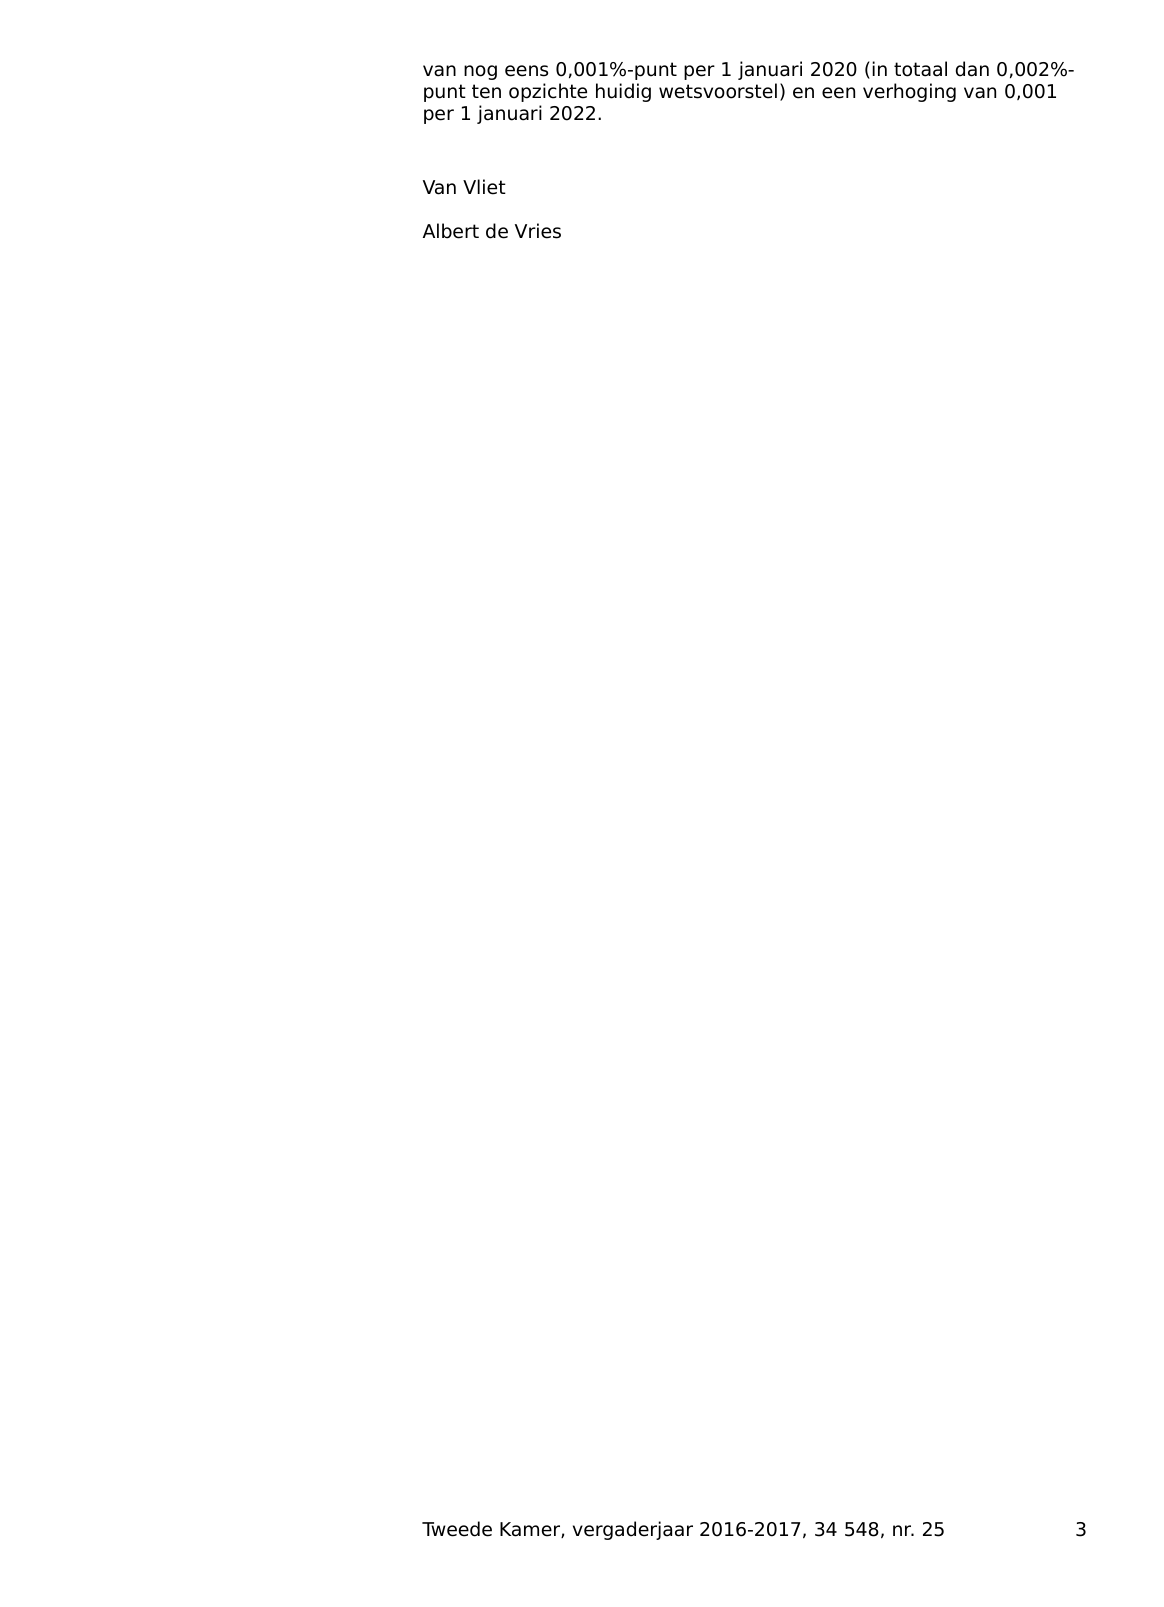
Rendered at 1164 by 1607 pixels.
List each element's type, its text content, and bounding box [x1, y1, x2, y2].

text van nog eens 0,001%-punt per 1 januari 2020 (in totaal dan 0,002%-punt ten opzichte huidig wetsvoorstel) en een verhoging van 0,001 per 1 januari 2022. [422, 59, 1087, 125]
text Van Vliet Albert de Vries [422, 155, 1087, 243]
